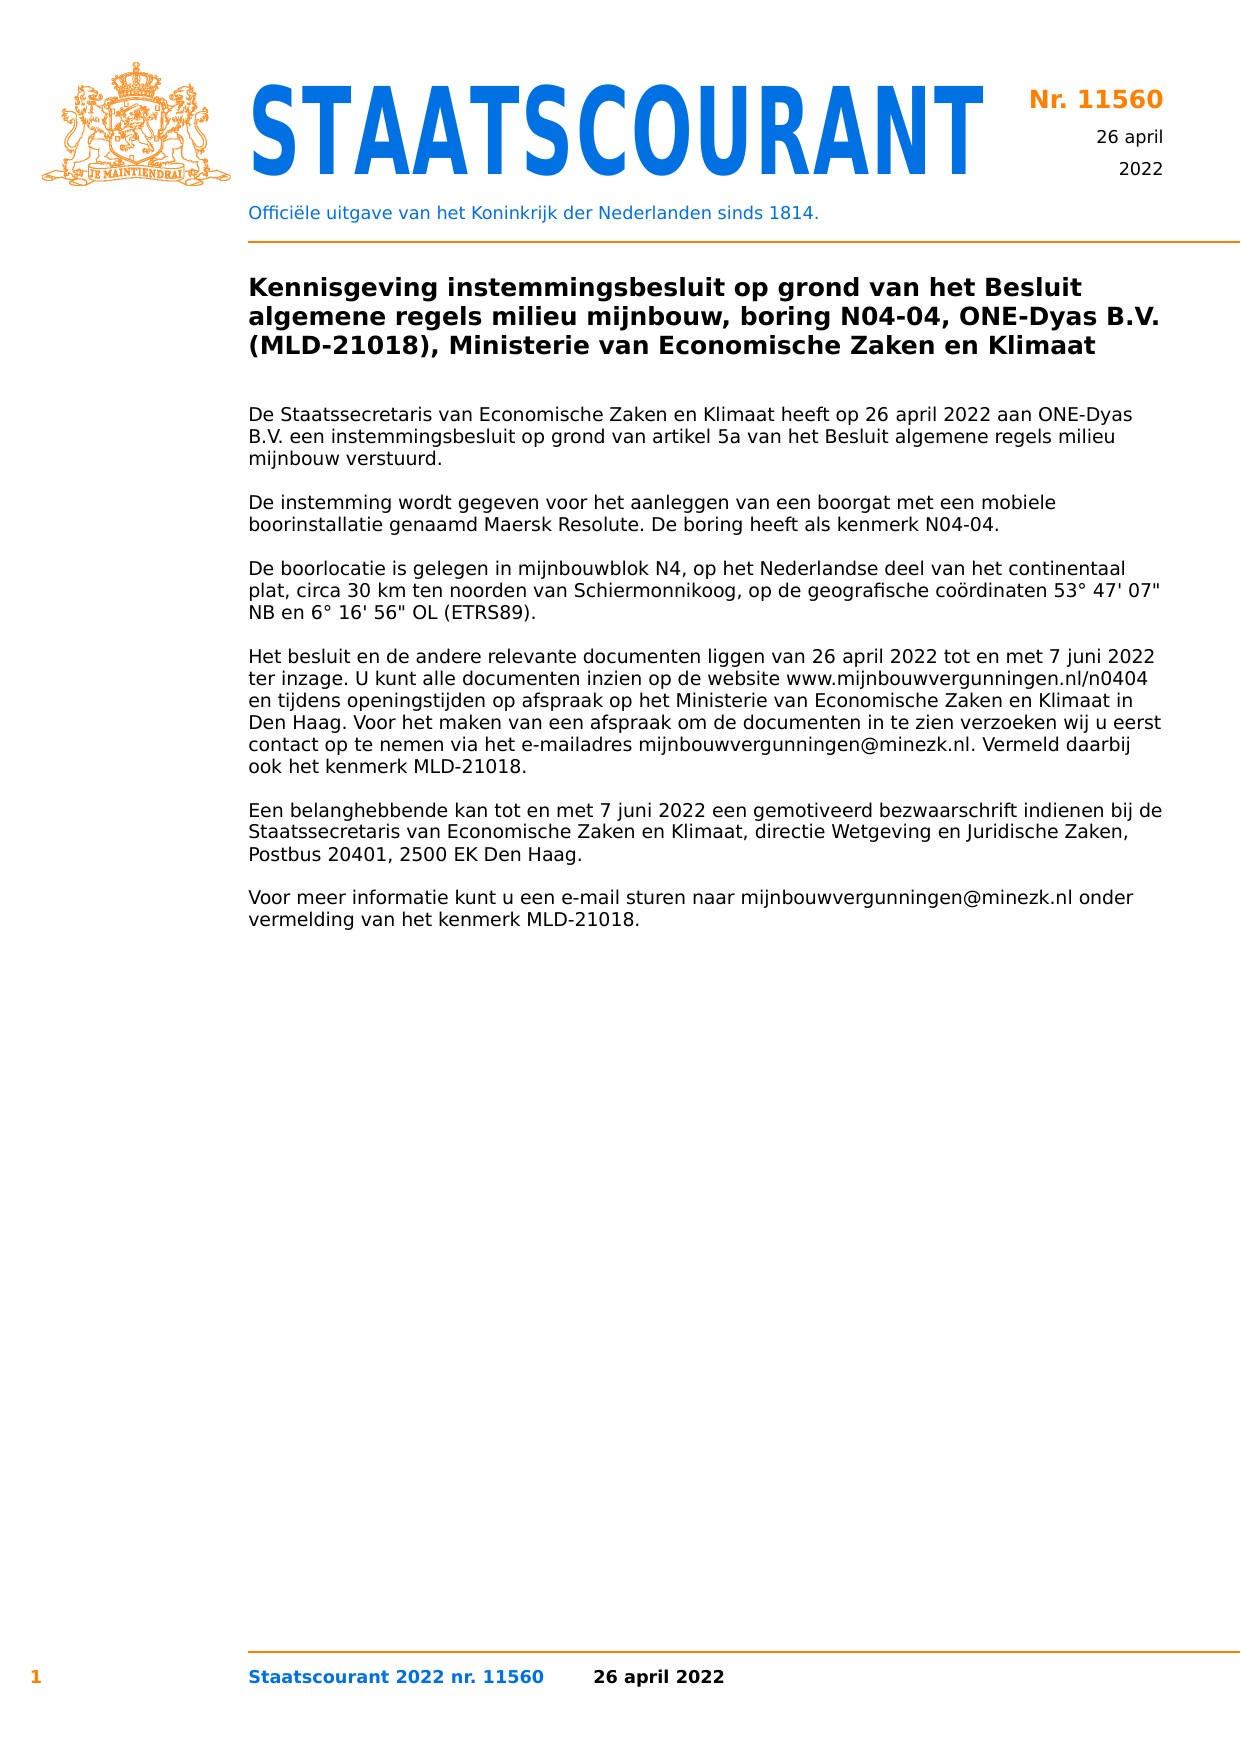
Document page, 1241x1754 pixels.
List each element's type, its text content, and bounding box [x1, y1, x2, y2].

subtitle Kennisgeving instemmingsbesluit op grond van het Besluit algemene regels milieu mijnbouw, boring N04-04, ONE-Dyas B.V. (MLD-21018), Ministerie van Economische Zaken en Klimaat [248, 273, 1163, 361]
text Voor meer informatie kunt u een e-mail sturen naar mijnbouwvergunningen@minezk.nl onder vermelding van het kenmerk MLD-21018. [248, 887, 1163, 931]
table_cell Officiële uitgave van het Koninkrijk der Nederlanden sinds 1814. [248, 203, 1240, 241]
text Het besluit en de andere relevante documenten liggen van 26 april 2022 tot en met 7 juni 2022 ter inzage. U kunt alle documenten inzien op de website www.mijnbouwvergunningen.nl/n0404 en tijdens openingstijden op afspraak op het Ministerie van Economische Zaken en Klimaat in Den Haag. Voor het maken van een afspraak om de documenten in te zien verzoeken wij u eerst contact op te nemen via het e-mailadres mijnbouwvergunningen@minezk.nl. Vermeld daarbij ook het kenmerk MLD-21018. [248, 646, 1163, 778]
table_header STAATSCOURANT [248, 62, 998, 203]
text Een belanghebbende kan tot en met 7 juni 2022 een gemotiveerd bezwaarschrift indienen bij de Staatssecretaris van Economische Zaken en Klimaat, directie Wetgeving en Juridische Zaken, Postbus 20401, 2500 EK Den Haag. [248, 799, 1163, 865]
text De instemming wordt gegeven voor het aanleggen van een boorgat met een mobiele boorinstallatie genaamd Maersk Resolute. De boring heeft als kenmerk N04-04. [248, 492, 1163, 536]
text De boorlocatie is gelegen in mijnbouwblok N4, op het Nederlandse deel van het continentaal plat, circa 30 km ten noorden van Schiermonnikoog, op de geografische coördinaten 53° 47' 07" NB en 6° 16' 56" OL (ETRS89). [248, 558, 1163, 624]
table_header Nr. 11560 [998, 62, 1240, 121]
picture [41, 62, 231, 186]
text De Staatssecretaris van Economische Zaken en Klimaat heeft op 26 april 2022 aan ONE-Dyas B.V. een instemmingsbesluit op grond van artikel 5a van het Besluit algemene regels milieu mijnbouw verstuurd. [248, 404, 1163, 470]
table_cell 2022 [998, 153, 1240, 203]
table_cell 26 april [998, 121, 1240, 153]
table_header [25, 62, 248, 241]
